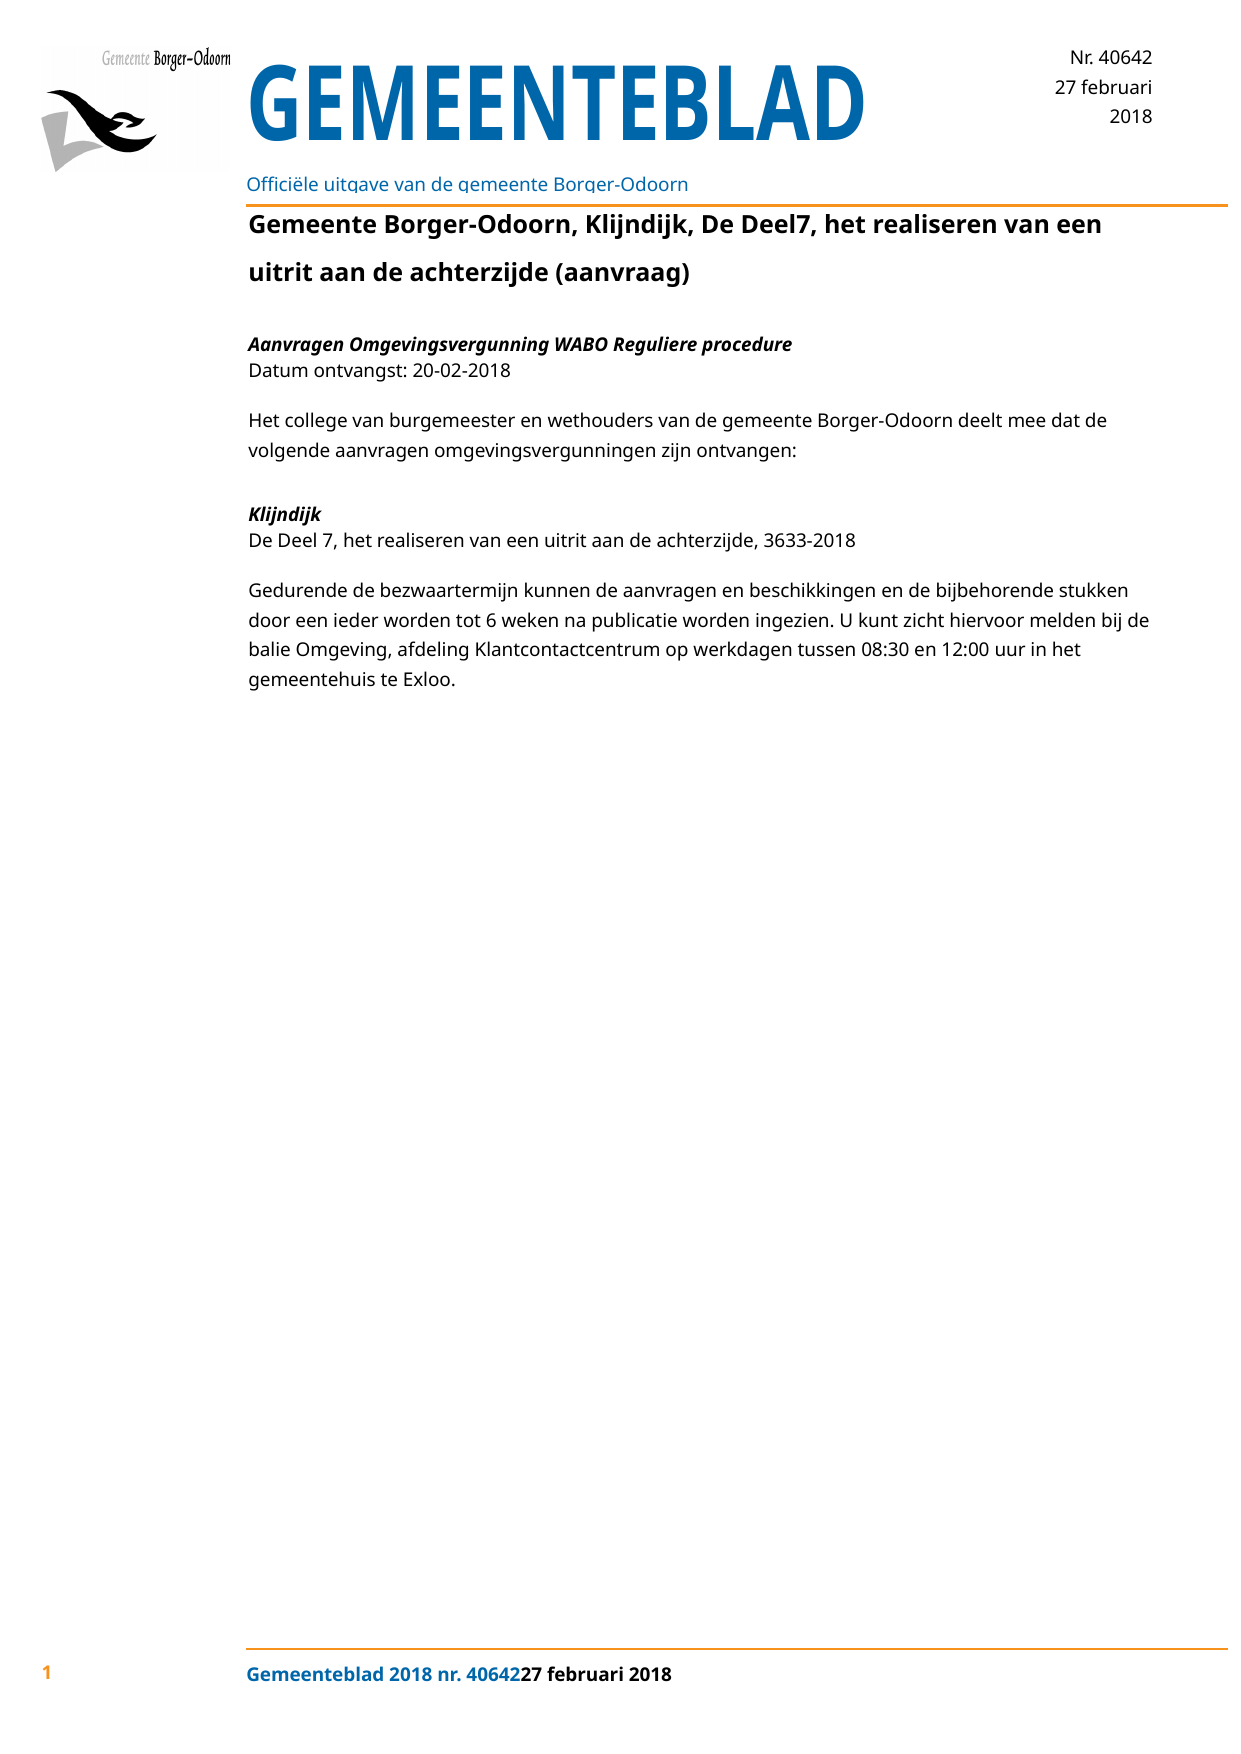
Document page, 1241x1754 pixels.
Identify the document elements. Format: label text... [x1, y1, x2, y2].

text Aanvragen Omgevingsvergunning WABO Reguliere procedure [248, 331, 1152, 357]
text Het college van burgemeester en wethouders van de gemeente Borger-Odoorn deelt mee dat de volgende aanvragen omgevingsvergunningen zijn ontvangen: [248, 408, 1152, 463]
text De Deel 7, het realiseren van een uitrit aan de achterzijde, 3633-2018 [248, 527, 1152, 553]
picture [41, 47, 231, 172]
text Gedurende de bezwaartermijn kunnen de aanvragen en beschikkingen en de bijbehorende stukken door een ieder worden tot 6 weken na publicatie worden ingezien. U kunt zicht hiervoor melden bij de balie Omgeving, afdeling Klantcontactcentrum op werkdagen tussen 08:30 en 12:00 uur in het gemeentehuis te Exloo. [248, 577, 1152, 692]
text Datum ontvangst: 20-02-2018 [248, 357, 1152, 383]
text Klijndijk [248, 501, 1152, 527]
text Gemeente Borger-Odoorn, Klijndijk, De Deel7, het realiseren van een uitrit aan de achterzijde (aanvraag) [248, 207, 1152, 288]
